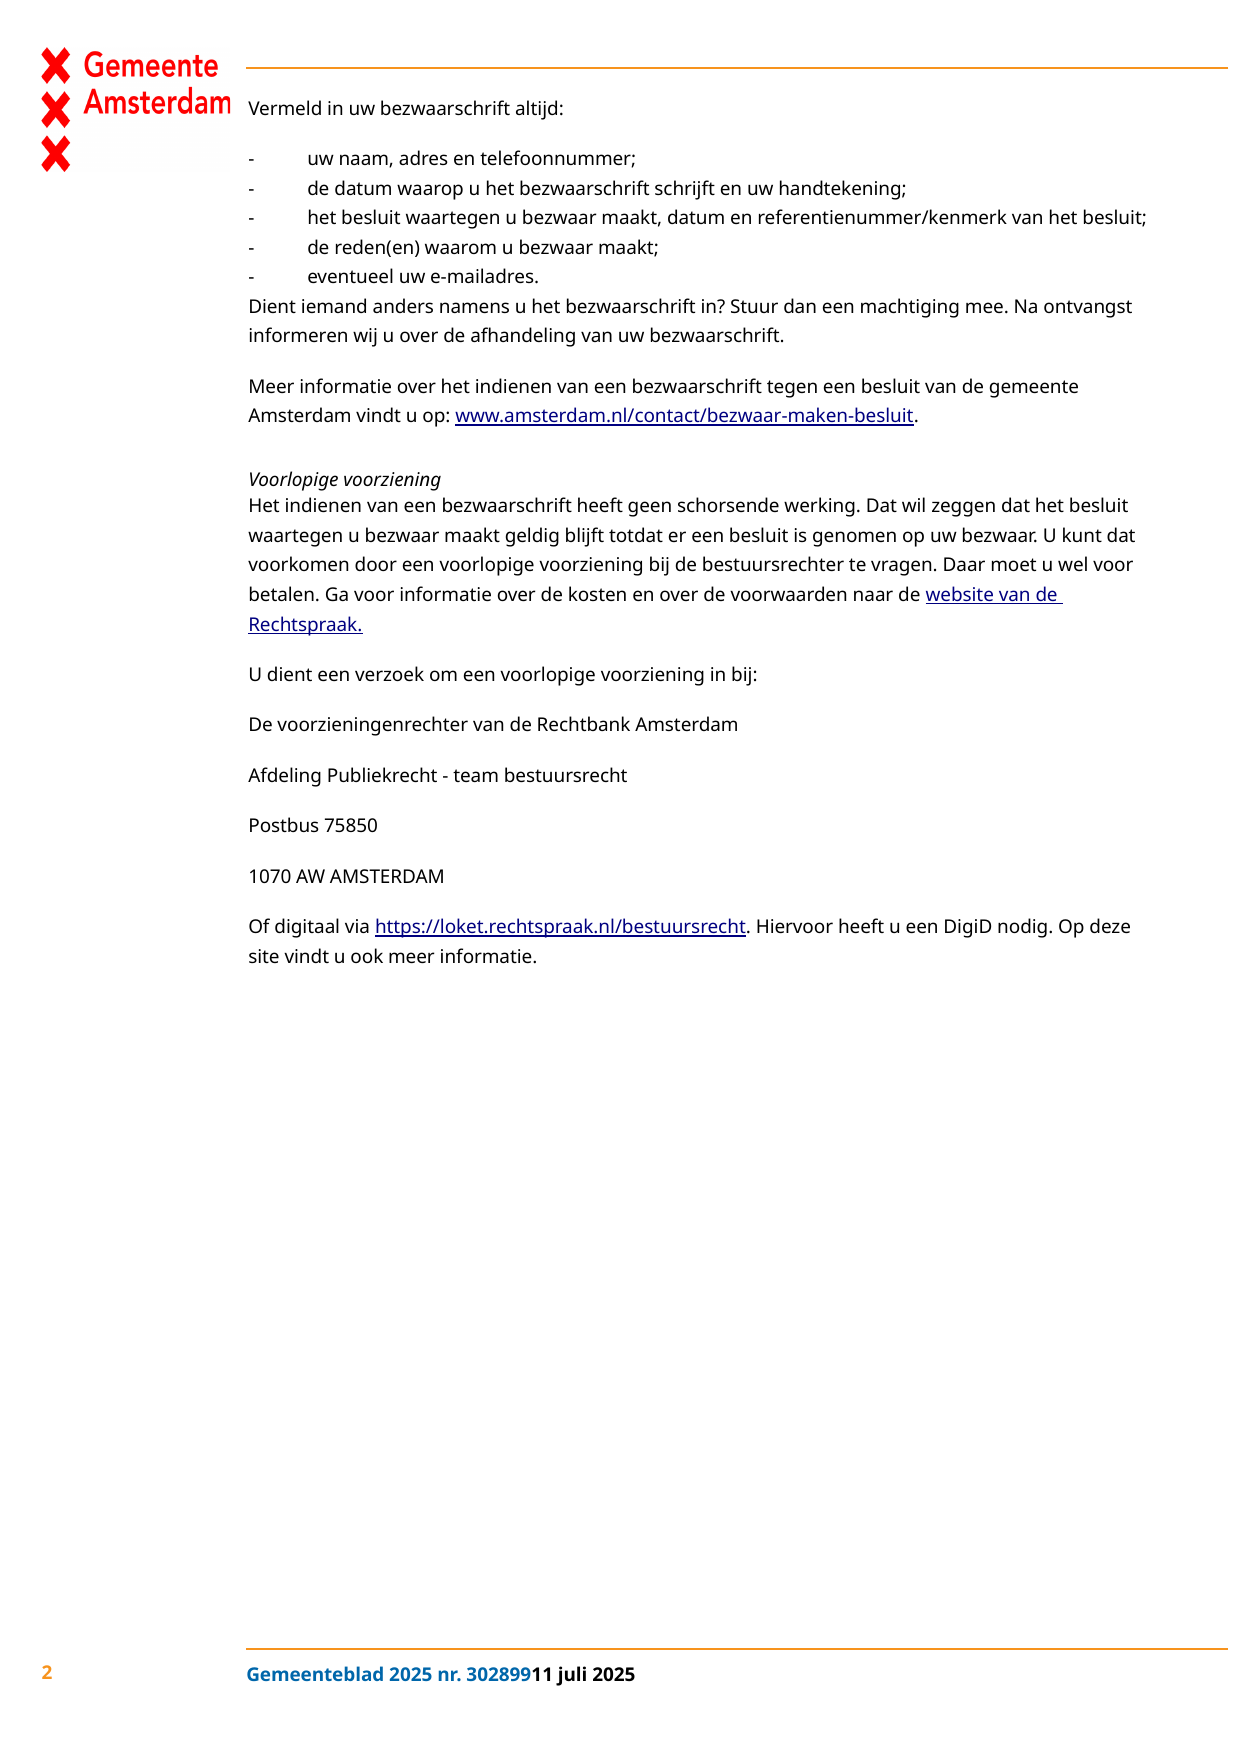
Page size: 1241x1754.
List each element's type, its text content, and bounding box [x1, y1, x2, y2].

text Vermeld in uw bezwaarschrift altijd: [248, 95, 1152, 121]
list eventueel uw e-mailadres. [248, 263, 1152, 289]
text De voorzieningenrechter van de Rechtbank Amsterdam [248, 712, 1152, 737]
text Afdeling Publiekrecht - team bestuursrecht [248, 762, 1152, 788]
text Voorlopige voorziening [248, 467, 1152, 492]
text Of digitaal via https://loket.rechtspraak.nl/bestuursrecht. Hiervoor heeft u een DigiD nodig. Op deze site vindt u ook meer informatie. [248, 913, 1152, 968]
list de reden(en) waarom u bezwaar maakt; [248, 234, 1152, 260]
list de datum waarop u het bezwaarschrift schrijft en uw handtekening; [248, 175, 1152, 201]
text U dient een verzoek om een voorlopige voorziening in bij: [248, 661, 1152, 687]
list uw naam, adres en telefoonnummer; [248, 145, 1152, 171]
text Postbus 75850 [248, 812, 1152, 838]
list het besluit waartegen u bezwaar maakt, datum en referentienummer/kenmerk van het besluit; [248, 204, 1152, 230]
text Meer informatie over het indienen van een bezwaarschrift tegen een besluit van de gemeente Amsterdam vindt u op: www.amsterdam.nl/contact/bezwaar-maken-besluit. [248, 373, 1152, 428]
text Dient iemand anders namens u het bezwaarschrift in? Stuur dan een machtiging mee. Na ontvangst informeren wij u over de afhandeling van uw bezwaarschrift. [248, 293, 1152, 348]
text Het indienen van een bezwaarschrift heeft geen schorsende werking. Dat wil zeggen dat het besluit waartegen u bezwaar maakt geldig blijft totdat er een besluit is genomen op uw bezwaar. U kunt dat voorkomen door een voorlopige voorziening bij de bestuursrechter te vragen. Daar moet u wel voor betalen. Ga voor informatie over de kosten en over de voorwaarden naar de website van de Rechtspraak. [248, 492, 1152, 636]
picture [41, 47, 231, 172]
text 1070 AW AMSTERDAM [248, 863, 1152, 888]
